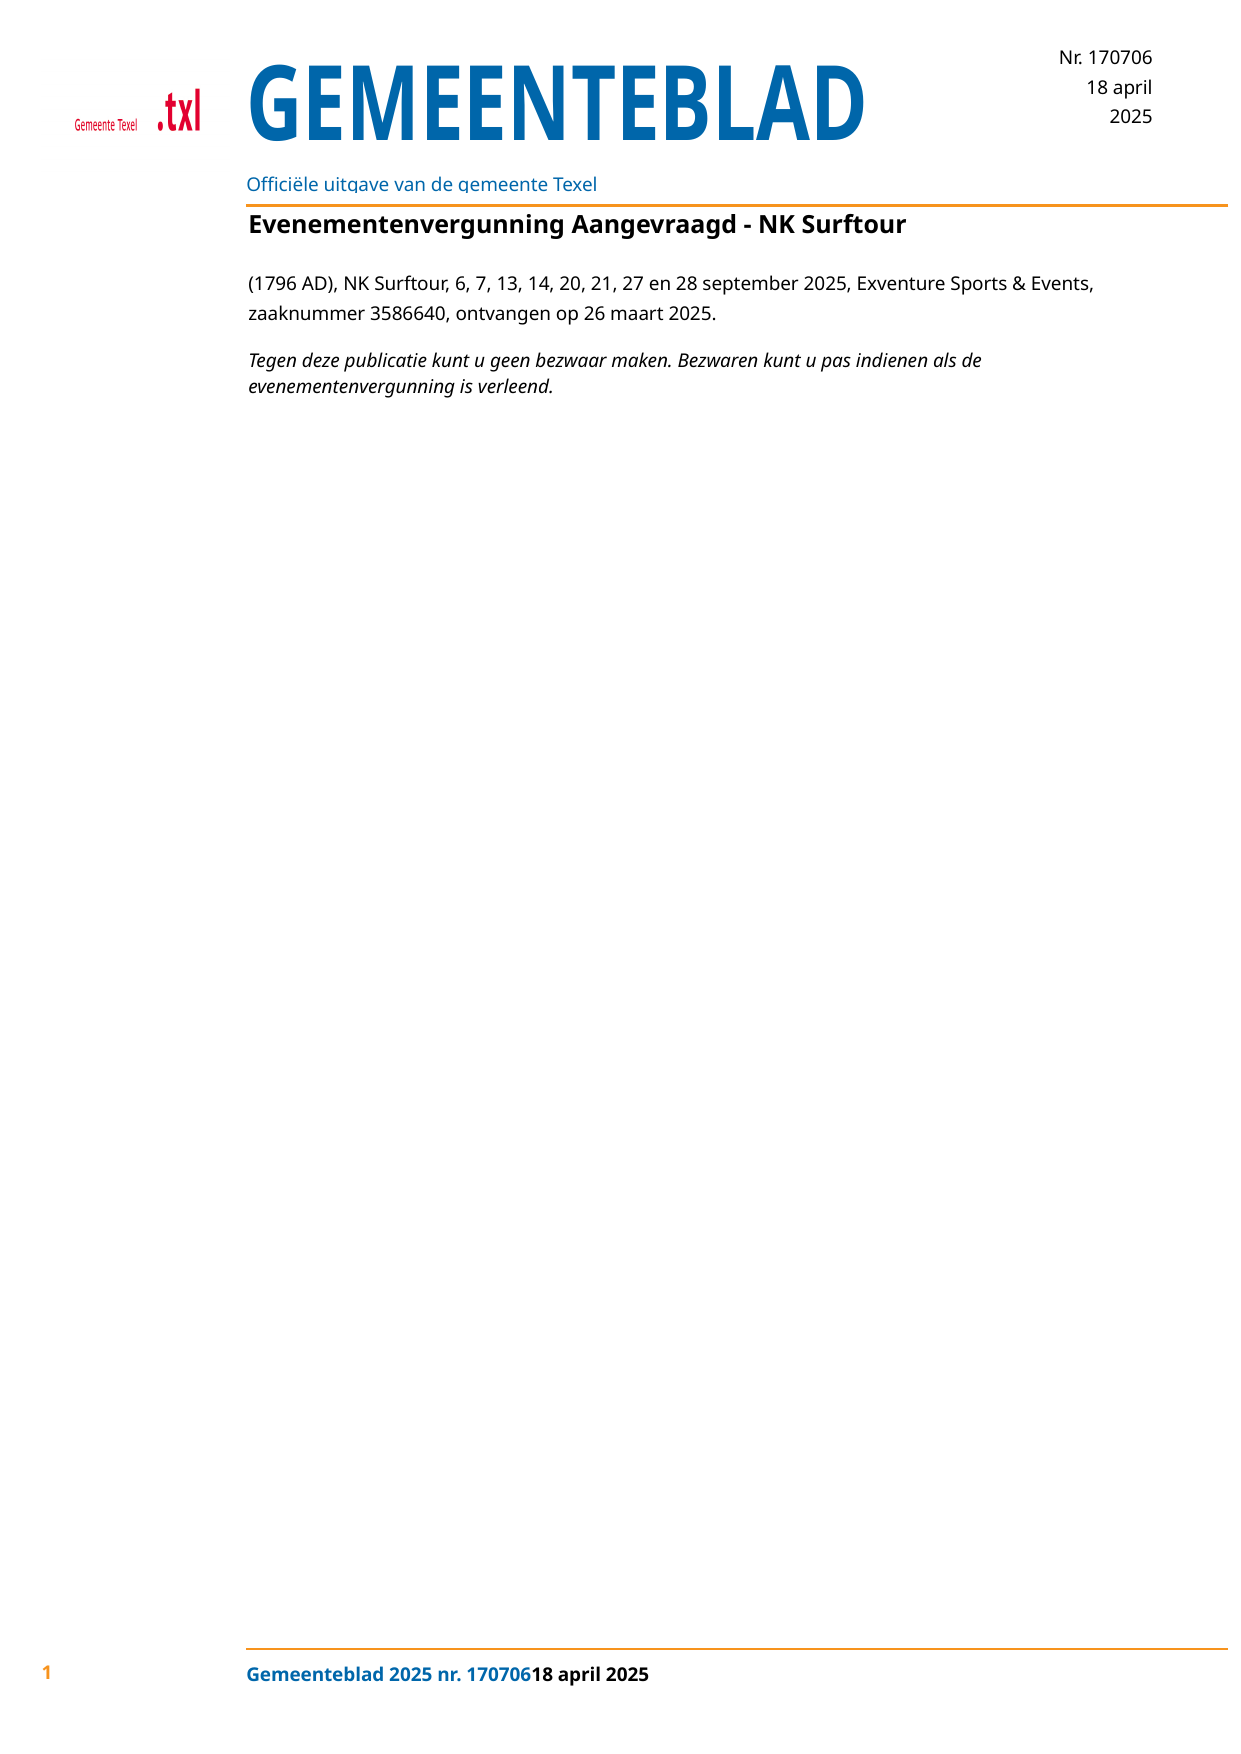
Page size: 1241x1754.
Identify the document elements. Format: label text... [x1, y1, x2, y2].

text Evenementenvergunning Aangevraagd - NK Surftour [248, 207, 1152, 241]
text Tegen deze publicatie kunt u geen bezwaar maken. Bezwaren kunt u pas indienen als de evenementenvergunning is verleend. [248, 348, 1152, 399]
text (1796 AD), NK Surftour, 6, 7, 13, 14, 20, 21, 27 en 28 september 2025, Exventure Sports & Events, zaaknummer 3586640, ontvangen op 26 maart 2025. [248, 270, 1152, 326]
picture [41, 47, 231, 172]
